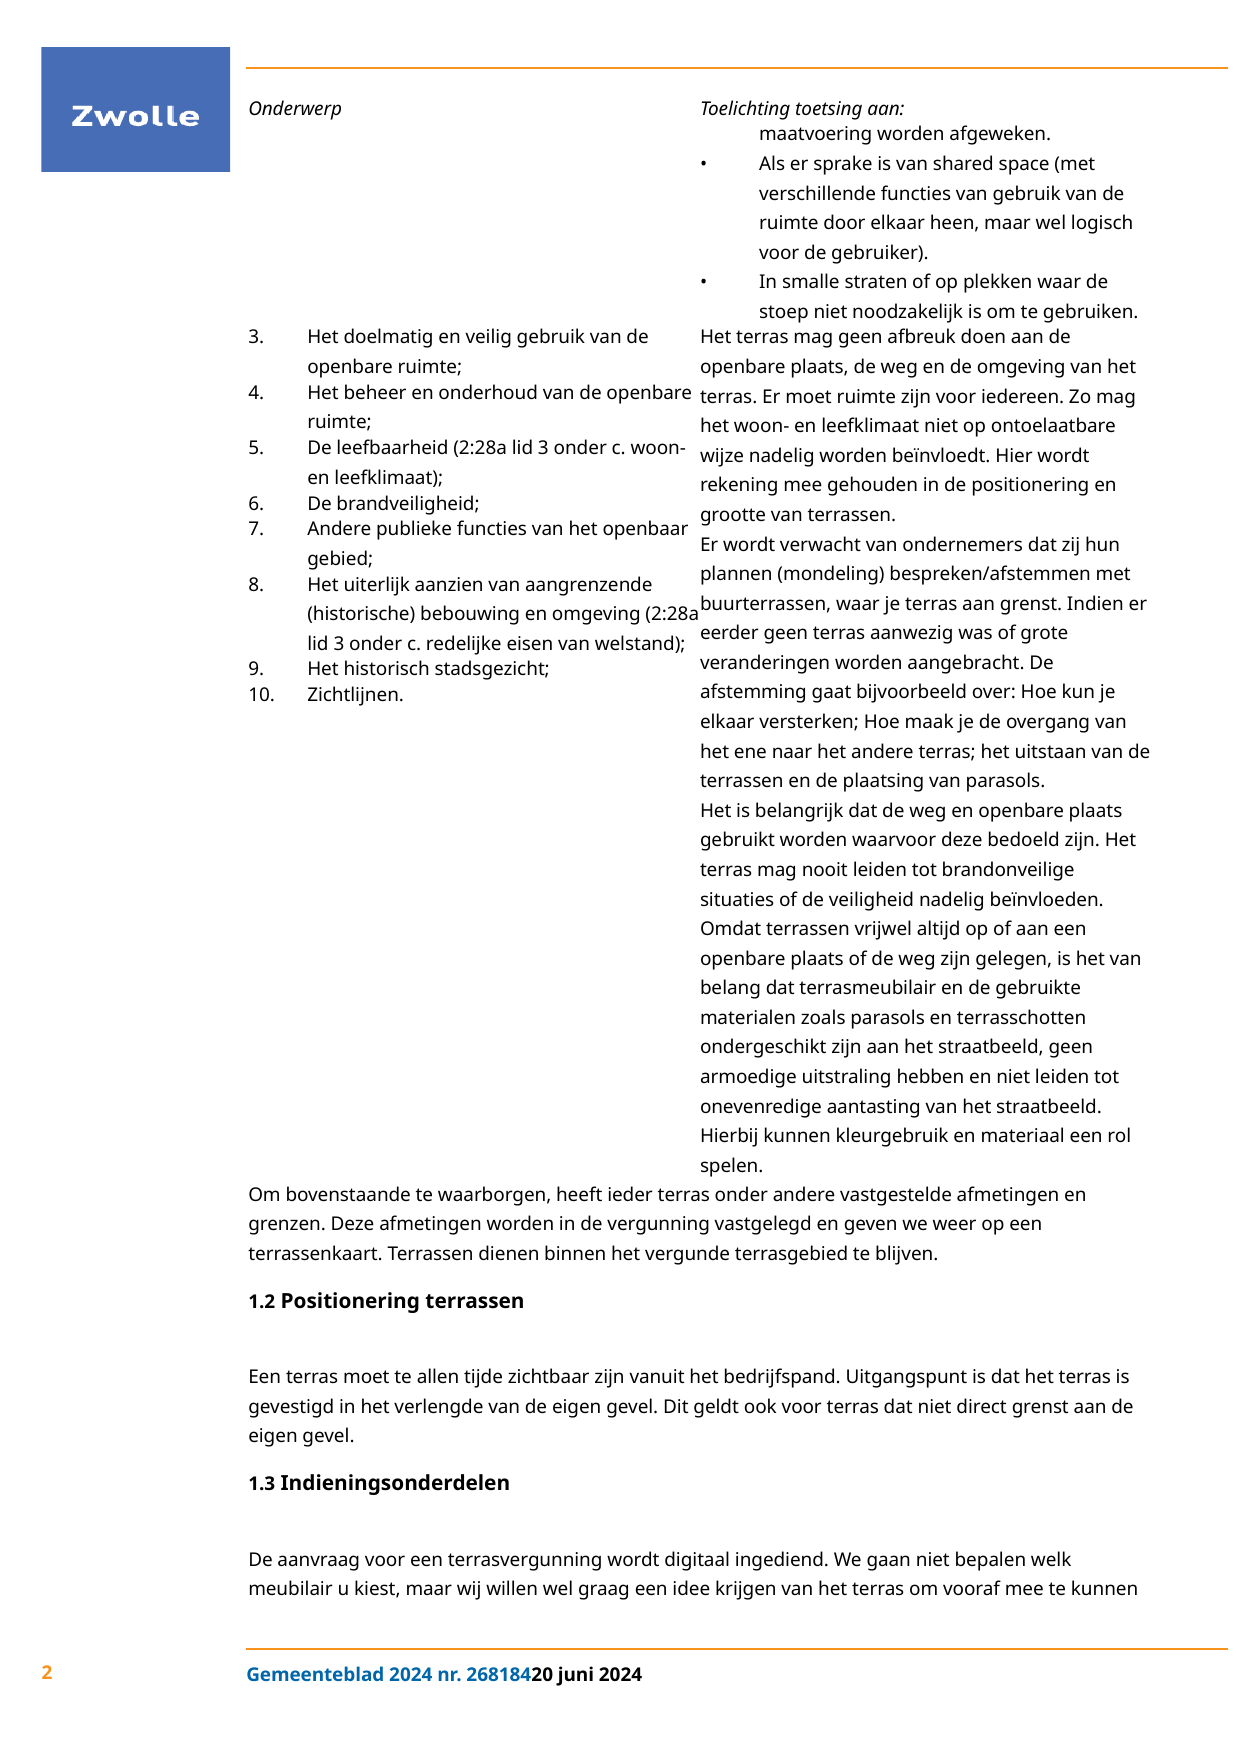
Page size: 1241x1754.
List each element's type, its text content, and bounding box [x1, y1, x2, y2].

text Om bovenstaande te waarborgen, heeft ieder terras onder andere vastgestelde afmetingen en grenzen. Deze afmetingen worden in de vergunning vastgelegd en geven we weer op een terrassenkaart. Terrassen dienen binnen het vergunde terrasgebied te blijven. [248, 1181, 1152, 1266]
table_cell Het historisch stadsgezicht; [248, 656, 700, 681]
table_cell De leefbaarheid (2:28a lid 3 onder c. woon- en leefklimaat); [248, 434, 700, 490]
table_cell Het uiterlijk aanzien van aangrenzende (historische) bebouwing en omgeving (2:28a lid 3 onder c. redelijke eisen van welstand); [248, 571, 700, 656]
table_cell Zichtlijnen. [248, 681, 700, 1178]
text Een terras moet te allen tijde zichtbaar zijn vanuit het bedrijfspand. Uitgangspunt is dat het terras is gevestigd in het verlengde van de eigen gevel. Dit geldt ook voor terras dat niet direct grenst aan de eigen gevel. [248, 1363, 1152, 1448]
table_cell maatvoering worden afgeweken. Als er sprake is van shared space (met verschillende functies van gebruik van de ruimte door elkaar heen, maar wel logisch voor de gebruiker). In smalle straten of op plekken waar de stoep niet noodzakelijk is om te gebruiken. [700, 121, 1152, 324]
table_cell Het doelmatig en veilig gebruik van de openbare ruimte; [248, 324, 700, 379]
table_header Onderwerp [248, 95, 700, 121]
table_cell Andere publieke functies van het openbaar gebied; [248, 515, 700, 571]
text 1.3 Indieningsonderdelen [248, 1468, 1152, 1497]
table_cell Het beheer en onderhoud van de openbare ruimte; [248, 379, 700, 434]
text De aanvraag voor een terrasvergunning wordt digitaal ingediend. We gaan niet bepalen welk meubilair u kiest, maar wij willen wel graag een idee krijgen van het terras om vooraf mee te kunnen [248, 1546, 1152, 1601]
picture [41, 47, 231, 172]
table_cell De brandveiligheid; [248, 490, 700, 515]
text 1.2 Positionering terrassen [248, 1286, 1152, 1314]
table_header Toelichting toetsing aan: [700, 95, 1152, 121]
table_cell Het terras mag geen afbreuk doen aan de openbare plaats, de weg en de omgeving van het terras. Er moet ruimte zijn voor iedereen. Zo mag het woon- en leefklimaat niet op ontoelaatbare wijze nadelig worden beïnvloedt. Hier wordt rekening mee gehouden in de positionering en grootte van terrassen. Er wordt verwacht van ondernemers dat zij hun plannen (mondeling) bespreken/afstemmen met buurterrassen, waar je terras aan grenst. Indien er eerder geen terras aanwezig was of grote veranderingen worden aangebracht. De afstemming gaat bijvoorbeeld over: Hoe kun je elkaar versterken; Hoe maak je de overgang van het ene naar het andere terras; het uitstaan van de terrassen en de plaatsing van parasols. Het is belangrijk dat de weg en openbare plaats gebruikt worden waarvoor deze bedoeld zijn. Het terras mag nooit leiden tot brandonveilige situaties of de veiligheid nadelig beïnvloeden. Omdat terrassen vrijwel altijd op of aan een openbare plaats of de weg zijn gelegen, is het van belang dat terrasmeubilair en de gebruikte materialen zoals parasols en terrasschotten ondergeschikt zijn aan het straatbeeld, geen armoedige uitstraling hebben en niet leiden tot onevenredige aantasting van het straatbeeld. Hierbij kunnen kleurgebruik en materiaal een rol spelen. [700, 324, 1152, 1178]
table_cell [248, 121, 700, 324]
